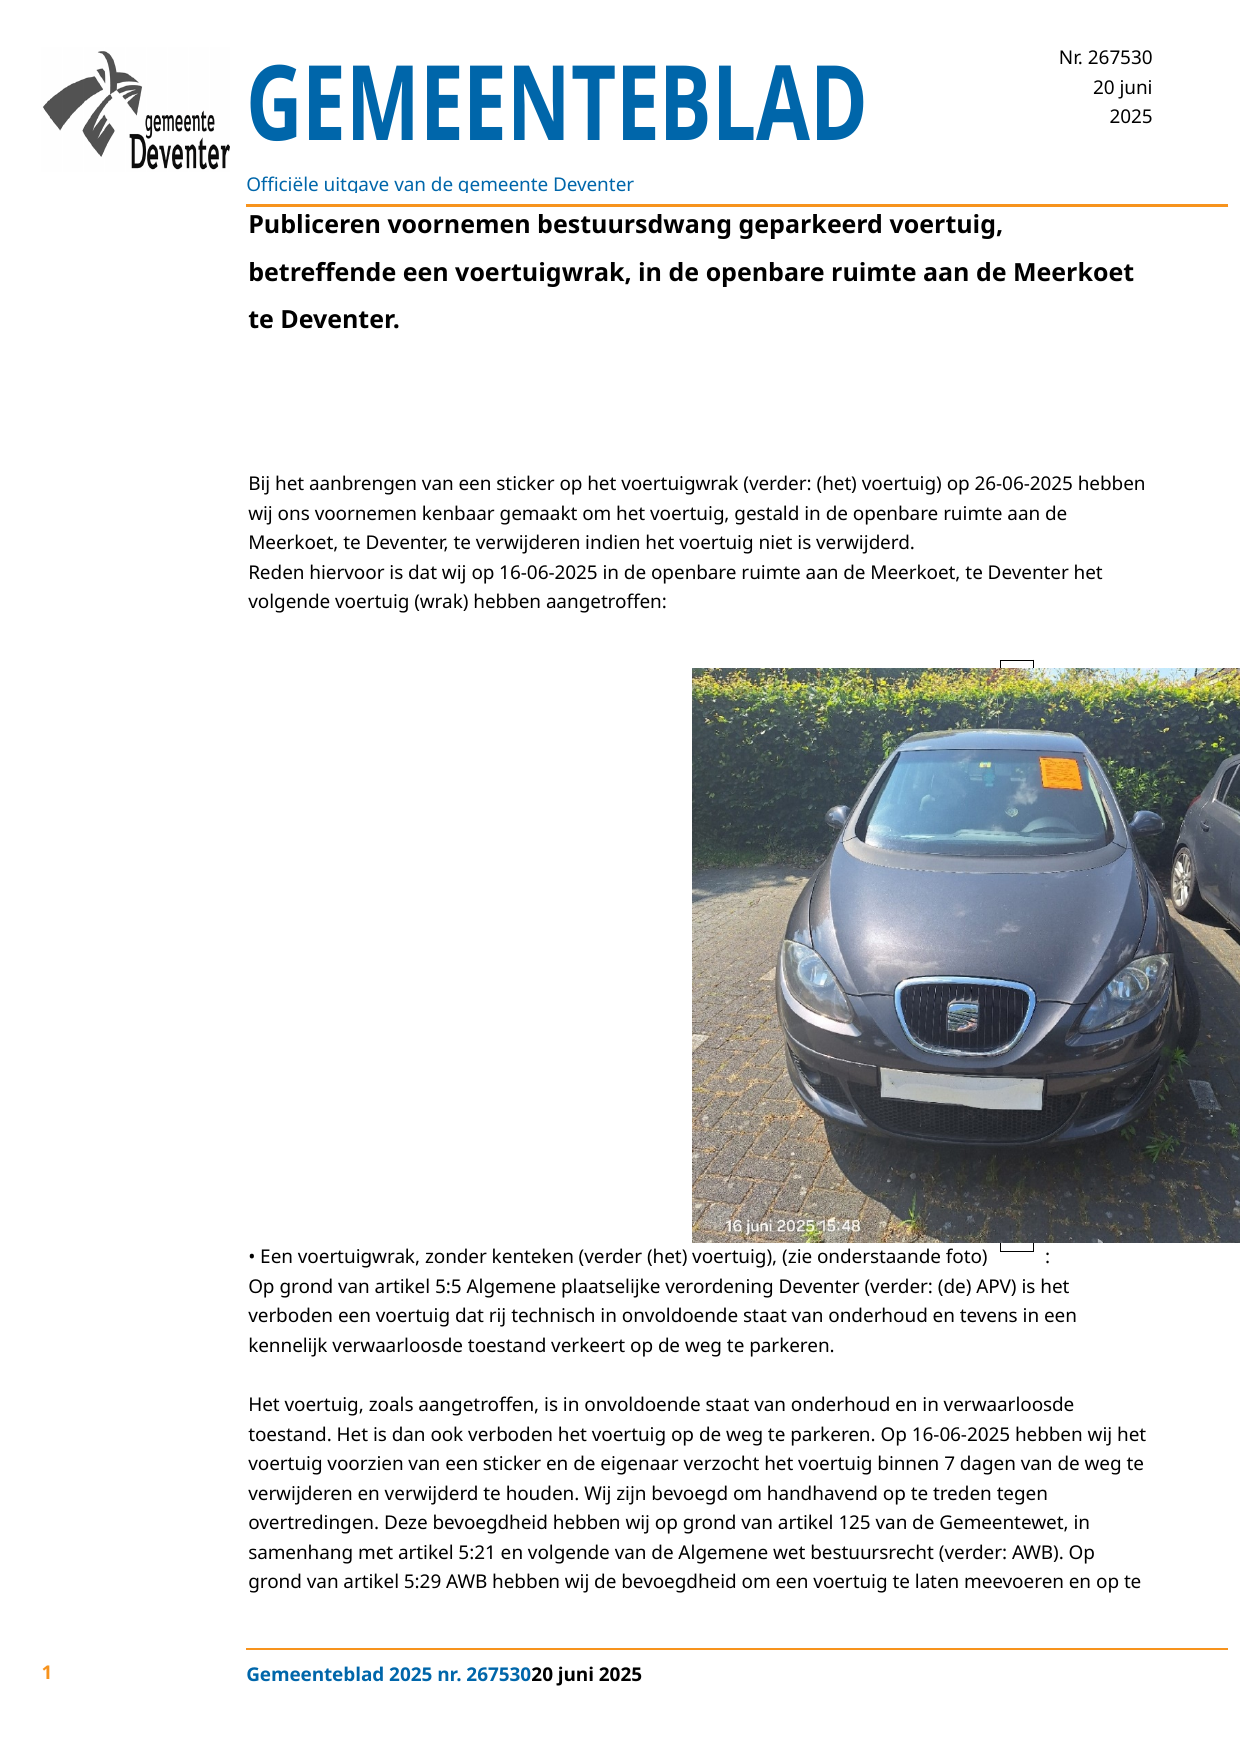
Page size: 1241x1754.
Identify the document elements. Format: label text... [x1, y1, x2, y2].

text Publiceren voornemen bestuursdwang geparkeerd voertuig, betreffende een voertuigwrak, in de openbare ruimte aan de Meerkoet te Deventer. [248, 207, 1152, 336]
picture [692, 668, 1240, 1243]
text Bij het aanbrengen van een sticker op het voertuigwrak (verder: (het) voertuig) op 26-06-2025 hebben wij ons voornemen kenbaar gemaakt om het voertuig, gestald in de openbare ruimte aan de Meerkoet, te Deventer, te verwijderen indien het voertuig niet is verwijderd. [248, 470, 1152, 555]
picture [41, 47, 231, 172]
text Op grond van artikel 5:5 Algemene plaatselijke verordening Deventer (verder: (de) APV) is het verboden een voertuig dat rij technisch in onvoldoende staat van onderhoud en tevens in een kennelijk verwaarloosde toestand verkeert op de weg te parkeren. [248, 1273, 1152, 1358]
text • Een voertuigwrak, zonder kenteken (verder (het) voertuig), (zie onderstaande foto): [248, 648, 1152, 1269]
text Reden hiervoor is dat wij op 16-06-2025 in de openbare ruimte aan de Meerkoet, te Deventer het volgende voertuig (wrak) hebben aangetroffen: [248, 559, 1152, 614]
text Het voertuig, zoals aangetroffen, is in onvoldoende staat van onderhoud en in verwaarloosde toestand. Het is dan ook verboden het voertuig op de weg te parkeren. Op 16-06-2025 hebben wij het voertuig voorzien van een sticker en de eigenaar verzocht het voertuig binnen 7 dagen van de weg te verwijderen en verwijderd te houden. Wij zijn bevoegd om handhavend op te treden tegen overtredingen. Deze bevoegdheid hebben wij op grond van artikel 125 van de Gemeentewet, in samenhang met artikel 5:21 en volgende van de Algemene wet bestuursrecht (verder: AWB). Op grond van artikel 5:29 AWB hebben wij de bevoegdheid om een voertuig te laten meevoeren en op te [248, 1391, 1152, 1594]
